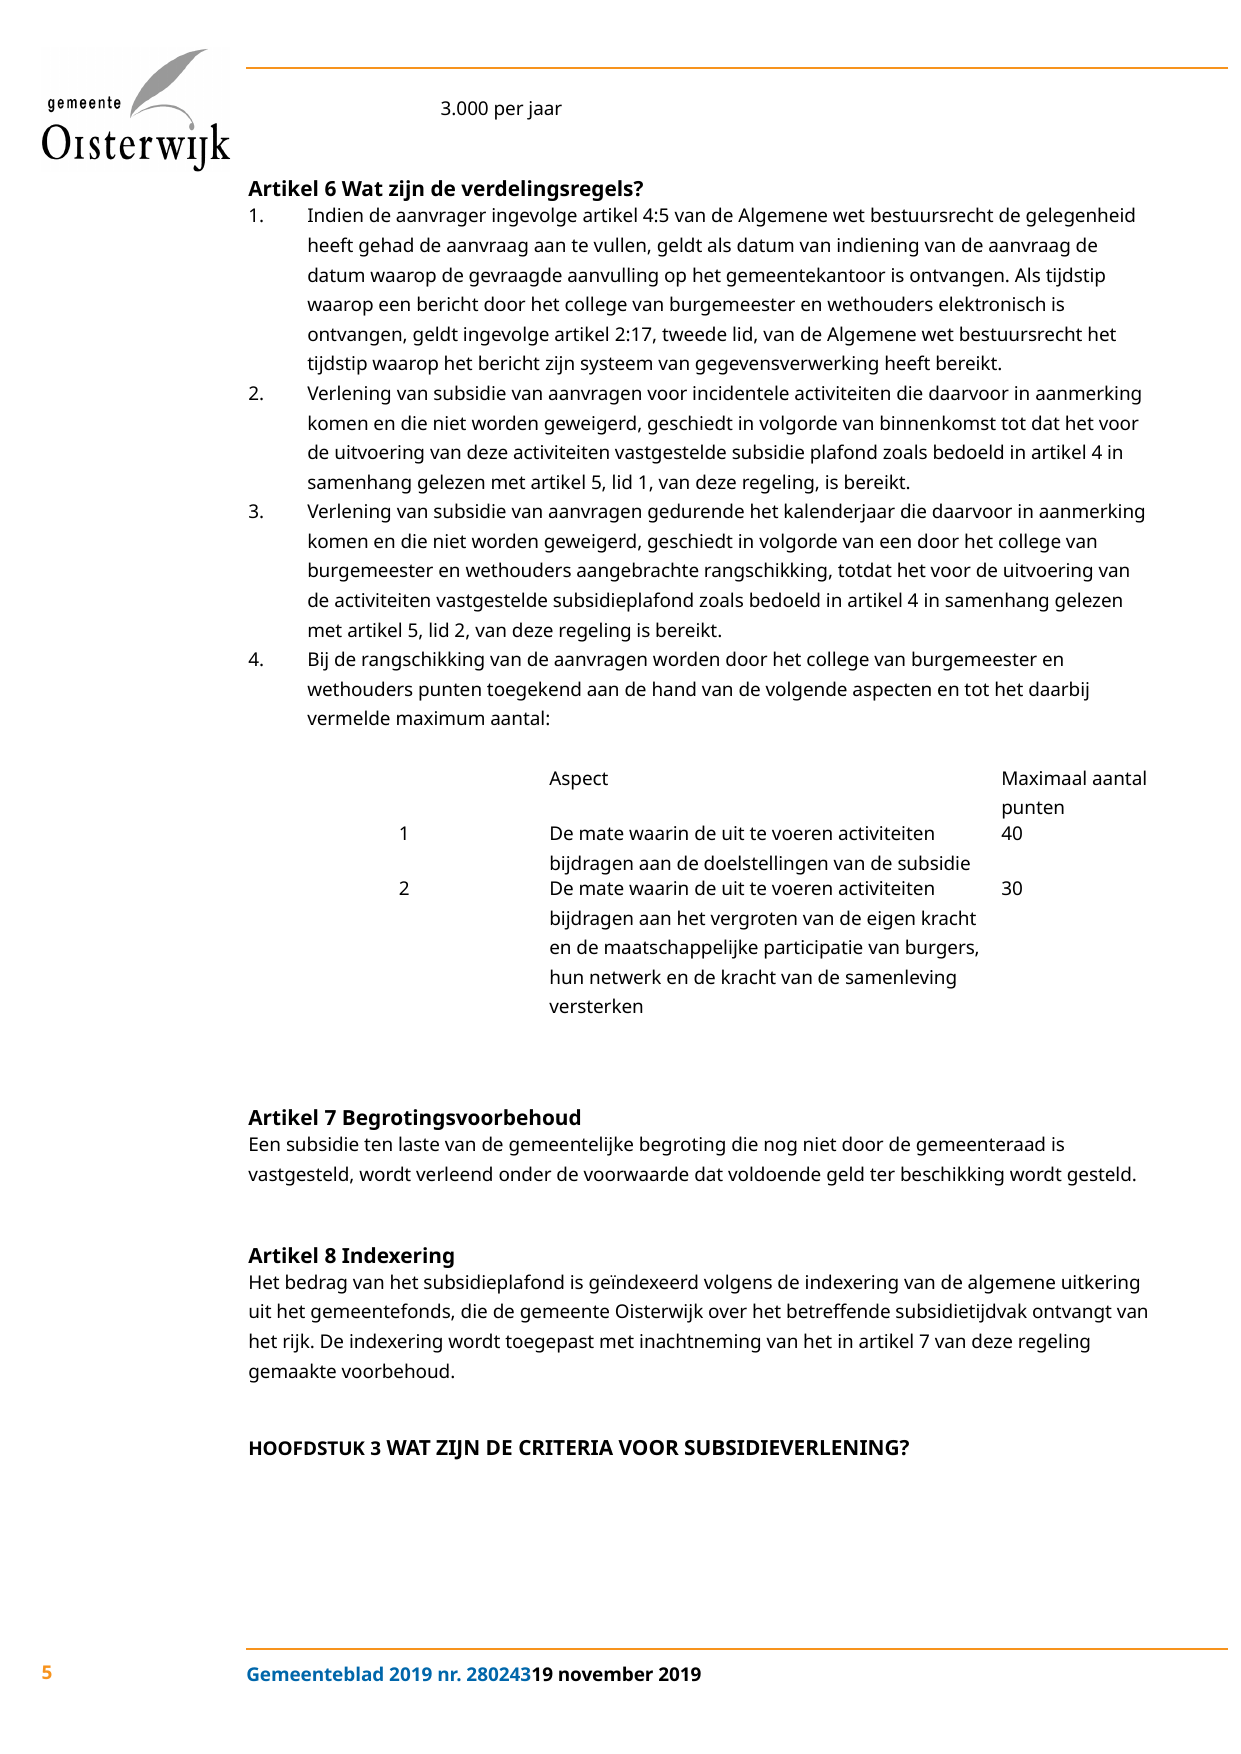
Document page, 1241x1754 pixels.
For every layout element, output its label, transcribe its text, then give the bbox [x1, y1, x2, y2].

list Verlening van subsidie van aanvragen voor incidentele activiteiten die daarvoor in aanmerking komen en die niet worden geweigerd, geschiedt in volgorde van binnenkomst tot dat het voor de uitvoering van deze activiteiten vastgestelde subsidie plafond zoals bedoeld in artikel 4 in samenhang gelezen met artikel 5, lid 1, van deze regeling, is bereikt. [248, 380, 1152, 494]
table_cell 30 [1001, 875, 1152, 1019]
table_cell [248, 95, 440, 121]
table_cell [248, 820, 398, 875]
list Verlening van subsidie van aanvragen gedurende het kalenderjaar die daarvoor in aanmerking komen en die niet worden geweigerd, geschiedt in volgorde van een door het college van burgemeester en wethouders aangebrachte rangschikking, totdat het voor de uitvoering van de activiteiten vastgestelde subsidieplafond zoals bedoeld in artikel 4 in samenhang gelezen met artikel 5, lid 2, van deze regeling is bereikt. [248, 498, 1152, 642]
text Een subsidie ten laste van de gemeentelijke begroting die nog niet door de gemeenteraad is vastgesteld, wordt verleend onder de voorwaarde dat voldoende geld ter beschikking wordt gesteld. [248, 1131, 1152, 1186]
text Artikel 8 Indexering [248, 1241, 1152, 1269]
text Artikel 6 Wat zijn de verdelingsregels? [248, 174, 1152, 203]
table_cell De mate waarin de uit te voeren activiteiten bijdragen aan het vergroten van de eigen kracht en de maatschappelijke participatie van burgers, hun netwerk en de kracht van de samenleving versterken [549, 875, 1001, 1019]
table_cell [248, 875, 398, 1019]
table_cell [959, 95, 1152, 121]
table_cell 2 [399, 875, 549, 1019]
picture [41, 47, 231, 172]
text HOOFDSTUK 3 WAT ZIJN DE CRITERIA VOOR SUBSIDIEVERLENING? [248, 1433, 1152, 1462]
text Artikel 7 Begrotingsvoorbehoud [248, 1103, 1152, 1131]
table_cell De mate waarin de uit te voeren activiteiten bijdragen aan de doelstellingen van de subsidie [549, 820, 1001, 875]
text Het bedrag van het subsidieplafond is geïndexeerd volgens de indexering van de algemene uitkering uit het gemeentefonds, die de gemeente Oisterwijk over het betreffende subsidietijdvak ontvangt van het rijk. De indexering wordt toegepast met inachtneming van het in artikel 7 van deze regeling gemaakte voorbehoud. [248, 1269, 1152, 1384]
table_header Aspect [549, 765, 1001, 820]
table_cell 1 [399, 820, 549, 875]
table_cell 40 [1001, 820, 1152, 875]
table_header Maximaal aantal punten [1001, 765, 1152, 820]
table_cell 3.000 per jaar [440, 95, 959, 121]
list Bij de rangschikking van de aanvragen worden door het college van burgemeester en wethouders punten toegekend aan de hand van de volgende aspecten en tot het daarbij vermelde maximum aantal: [248, 646, 1152, 731]
table_header [399, 765, 549, 820]
table_header [248, 765, 398, 820]
list Indien de aanvrager ingevolge artikel 4:5 van de Algemene wet bestuursrecht de gelegenheid heeft gehad de aanvraag aan te vullen, geldt als datum van indiening van de aanvraag de datum waarop de gevraagde aanvulling op het gemeentekantoor is ontvangen. Als tijdstip waarop een bericht door het college van burgemeester en wethouders elektronisch is ontvangen, geldt ingevolge artikel 2:17, tweede lid, van de Algemene wet bestuursrecht het tijdstip waarop het bericht zijn systeem van gegevensverwerking heeft bereikt. [248, 203, 1152, 376]
